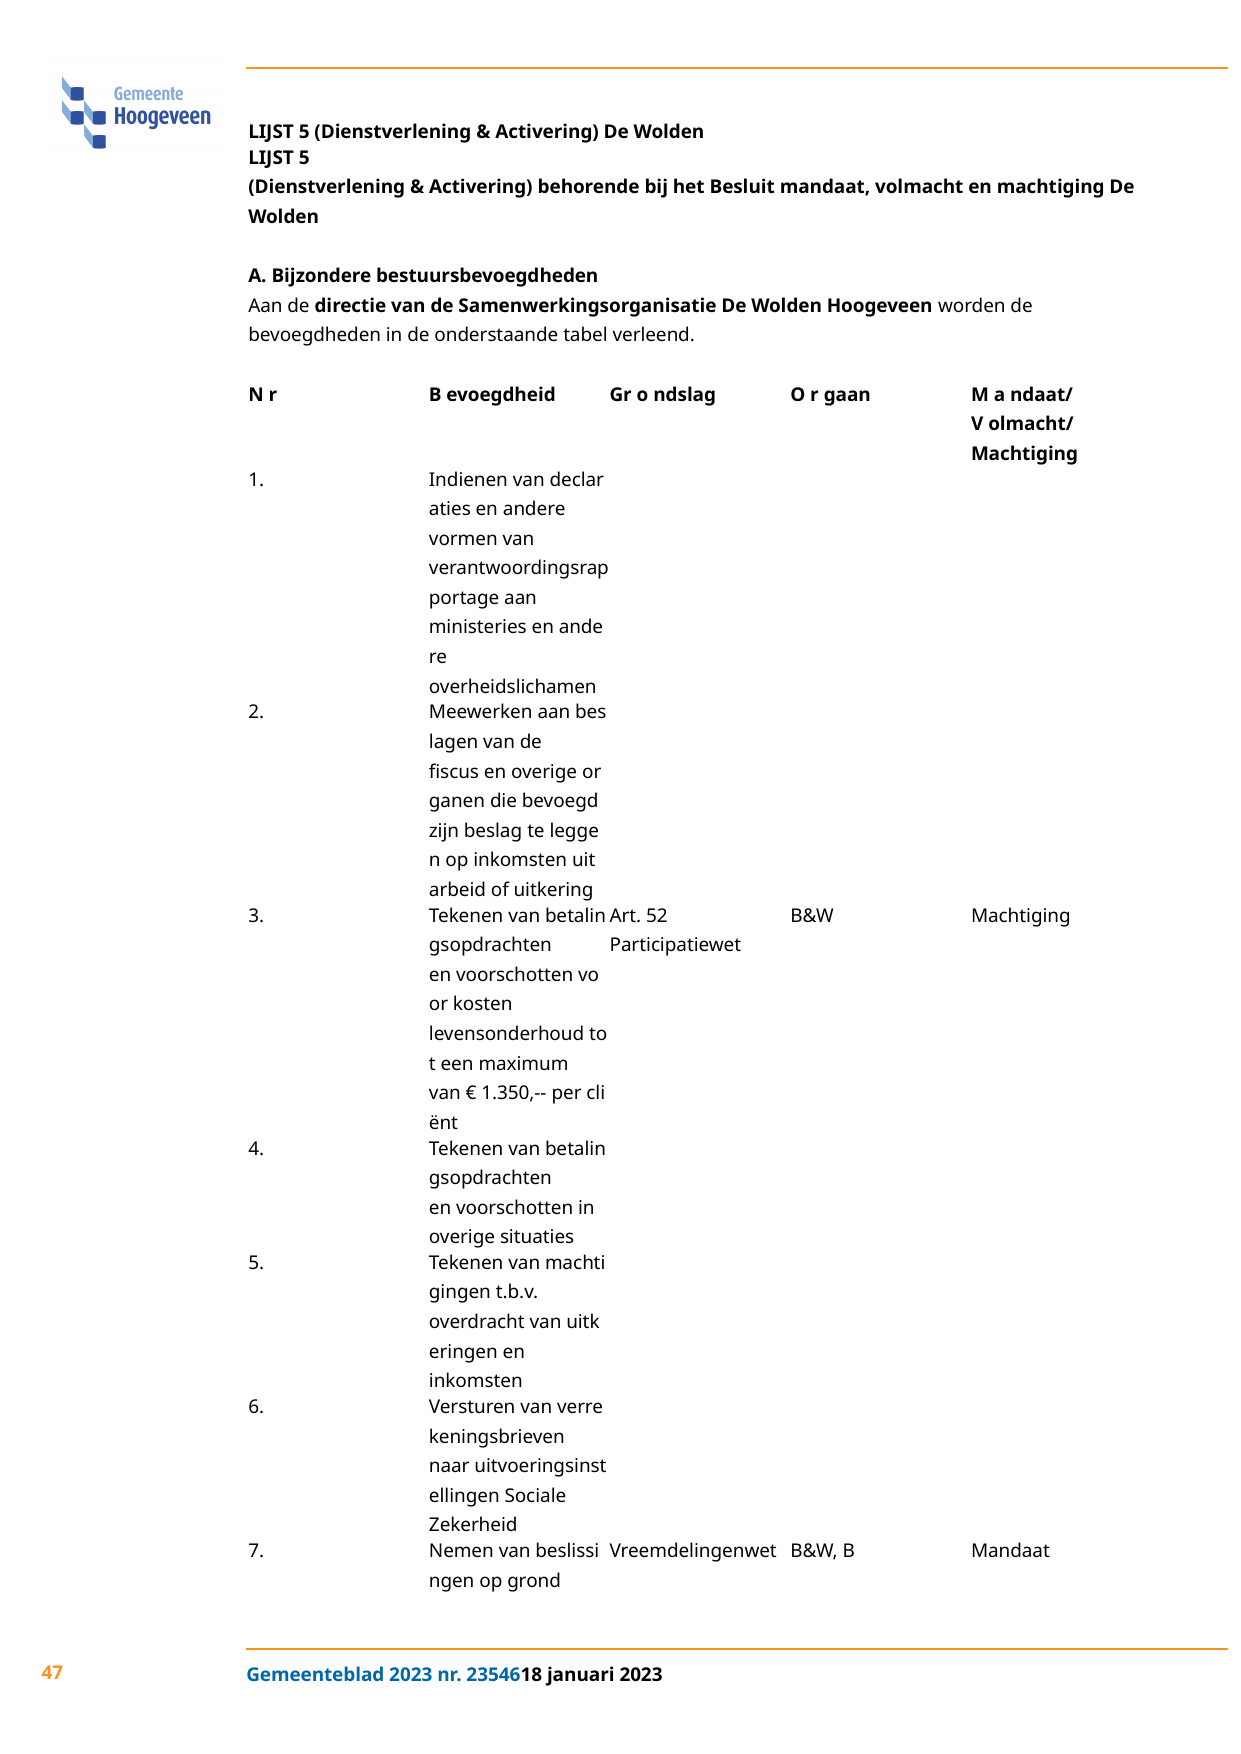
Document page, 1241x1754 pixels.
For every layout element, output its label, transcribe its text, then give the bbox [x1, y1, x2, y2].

table_cell [609, 1393, 790, 1537]
table_cell [971, 466, 1152, 699]
table_cell [609, 699, 790, 902]
table_header B evoegdheid [429, 381, 609, 466]
table_header N r [248, 381, 429, 466]
table_header O r gaan [790, 381, 971, 466]
table_cell B&W [790, 902, 971, 1135]
table_cell Nemen van beslissingen op grond [429, 1537, 609, 1593]
picture [41, 47, 231, 172]
table_cell Tekenen van betalingsopdrachten en voorschotten voor kosten levensonderhoud tot een maximum van € 1.350,-- per cliënt [429, 902, 609, 1135]
table_cell [609, 1249, 790, 1393]
table_cell [790, 1249, 971, 1393]
table_cell [971, 1249, 1152, 1393]
table_cell Vreemdelingenwet [609, 1537, 790, 1593]
text LIJST 5 (Dienstverlening & Activering) De Wolden [248, 116, 1152, 144]
table_cell 2. [248, 699, 429, 902]
table_cell [609, 1135, 790, 1249]
table_cell 5. [248, 1249, 429, 1393]
table_cell 3. [248, 902, 429, 1135]
table_cell 6. [248, 1393, 429, 1537]
table_cell Indienen van declaraties en andere vormen van verantwoordingsrapportage aan ministeries en andere overheidslichamen [429, 466, 609, 699]
text Aan de directie van de Samenwerkingsorganisatie De Wolden Hoogeveen worden de bevoegdheden in de onderstaande tabel verleend. [248, 292, 1152, 347]
table_cell [790, 1393, 971, 1537]
table_cell [971, 699, 1152, 902]
table_cell 4. [248, 1135, 429, 1249]
table_cell [790, 699, 971, 902]
table_cell 7. [248, 1537, 429, 1593]
table_cell Mandaat [971, 1537, 1152, 1593]
table_cell [790, 1135, 971, 1249]
table_header Gr o ndslag [609, 381, 790, 466]
table_cell [609, 466, 790, 699]
table_cell [790, 466, 971, 699]
table_cell [971, 1393, 1152, 1537]
text A. Bijzondere bestuursbevoegdheden [248, 262, 1152, 288]
table_cell Tekenen van machtigingen t.b.v. overdracht van uitkeringen en inkomsten [429, 1249, 609, 1393]
table_cell Meewerken aan beslagen van de fiscus en overige organen die bevoegd zijn beslag te leggen op inkomsten uit arbeid of uitkering [429, 699, 609, 902]
text LIJST 5 (Dienstverlening & Activering) behorende bij het Besluit mandaat, volmacht en machtiging De Wolden [248, 144, 1152, 229]
table_header M a ndaat/ V olmacht/ Machtiging [971, 381, 1152, 466]
table_cell Machtiging [971, 902, 1152, 1135]
table_cell B&W, B [790, 1537, 971, 1593]
table_cell 1. [248, 466, 429, 699]
table_cell Versturen van verrekeningsbrieven naar uitvoeringsinstellingen Sociale Zekerheid [429, 1393, 609, 1537]
table_cell Tekenen van betalingsopdrachten en voorschotten in overige situaties [429, 1135, 609, 1249]
table_cell Art. 52 Participatiewet [609, 902, 790, 1135]
table_cell [971, 1135, 1152, 1249]
